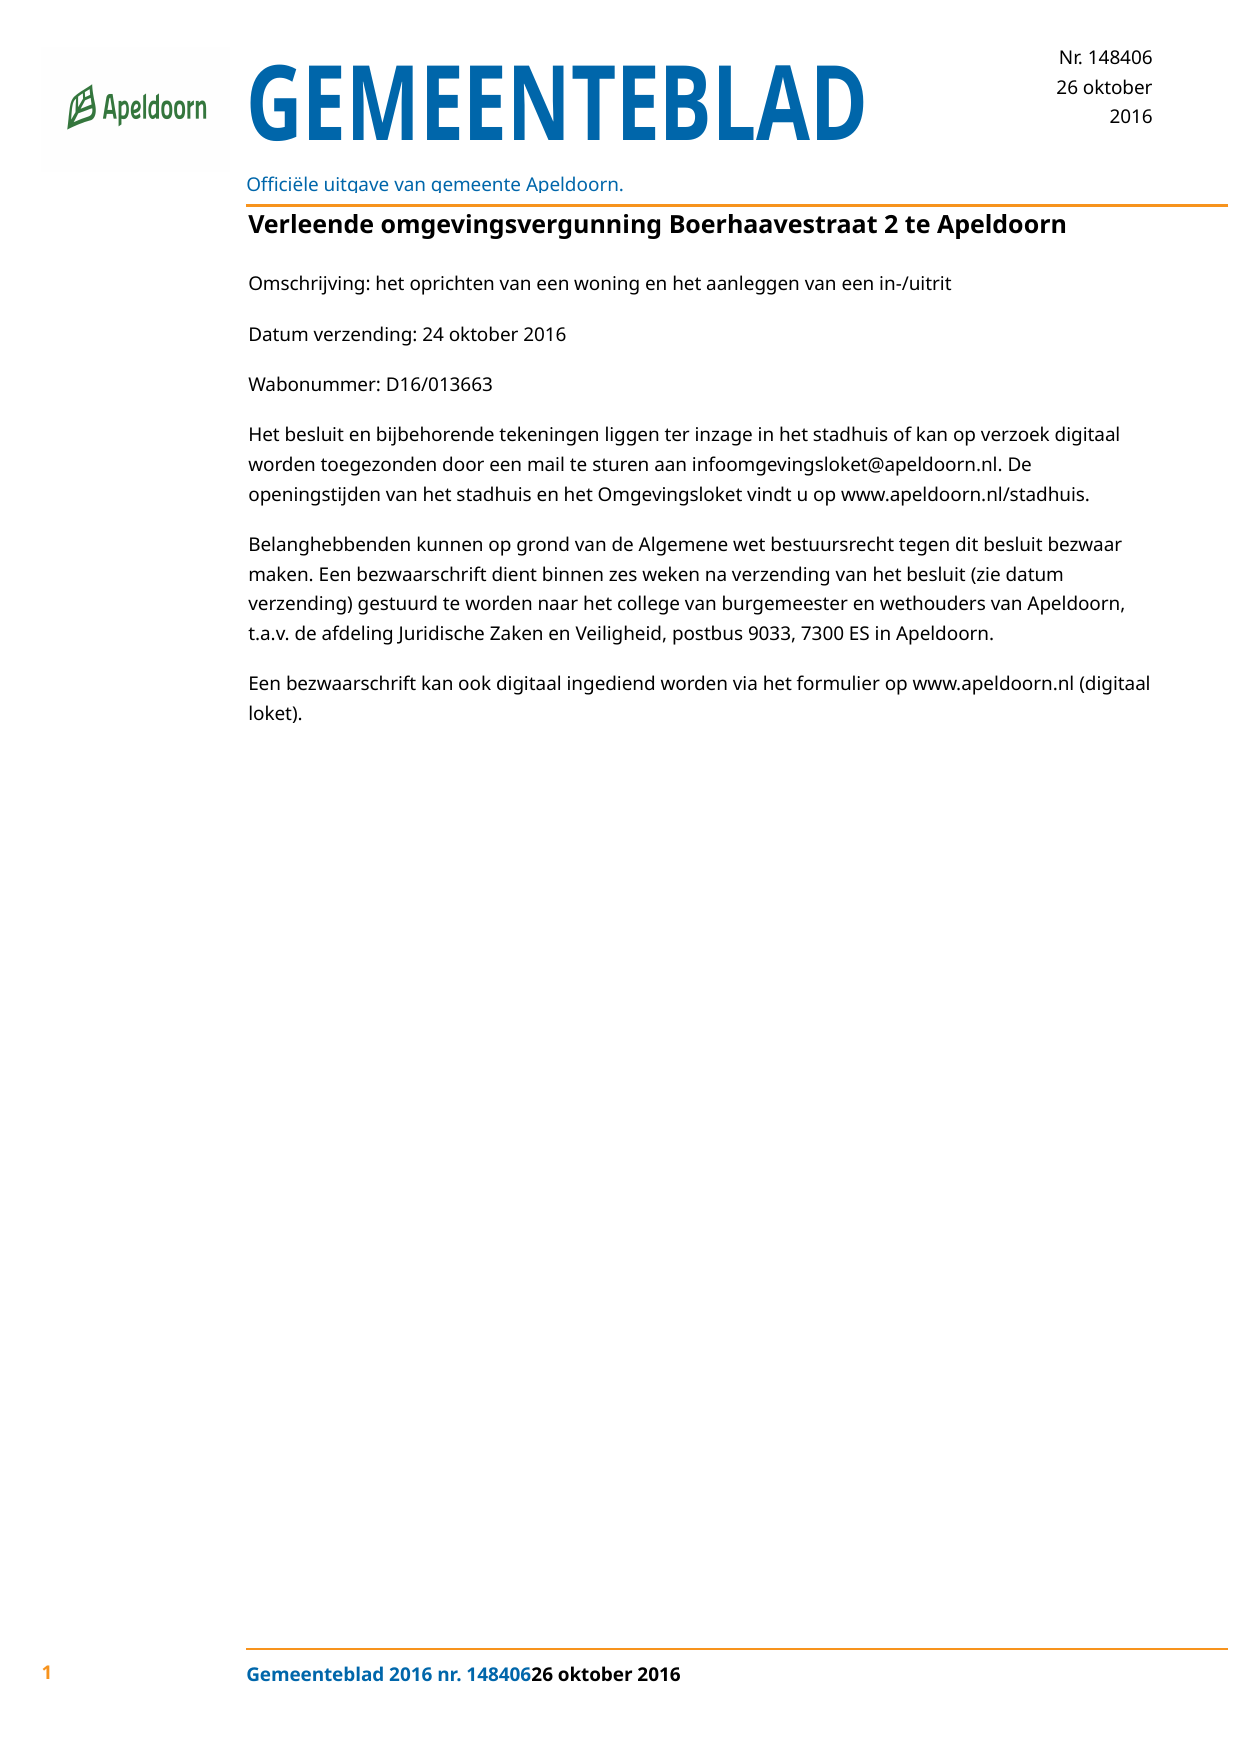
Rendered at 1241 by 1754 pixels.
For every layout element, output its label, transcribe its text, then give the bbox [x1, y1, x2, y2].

text Omschrijving: het oprichten van een woning en het aanleggen van een in-/uitrit [248, 270, 1152, 296]
text Belanghebbenden kunnen op grond van de Algemene wet bestuursrecht tegen dit besluit bezwaar maken. Een bezwaarschrift dient binnen zes weken na verzending van het besluit (zie datum verzending) gestuurd te worden naar het college van burgemeester en wethouders van Apeldoorn, t.a.v. de afdeling Juridische Zaken en Veiligheid, postbus 9033, 7300 ES in Apeldoorn. [248, 531, 1152, 646]
picture [41, 47, 231, 172]
text Het besluit en bijbehorende tekeningen liggen ter inzage in het stadhuis of kan op verzoek digitaal worden toegezonden door een mail te sturen aan infoomgevingsloket@apeldoorn.nl. De openingstijden van het stadhuis en het Omgevingsloket vindt u op www.apeldoorn.nl/stadhuis. [248, 422, 1152, 506]
text Een bezwaarschrift kan ook digitaal ingediend worden via het formulier op www.apeldoorn.nl (digitaal loket). [248, 670, 1152, 726]
text Wabonummer: D16/013663 [248, 371, 1152, 397]
text Datum verzending: 24 oktober 2016 [248, 321, 1152, 346]
text Verleende omgevingsvergunning Boerhaavestraat 2 te Apeldoorn [248, 207, 1152, 241]
